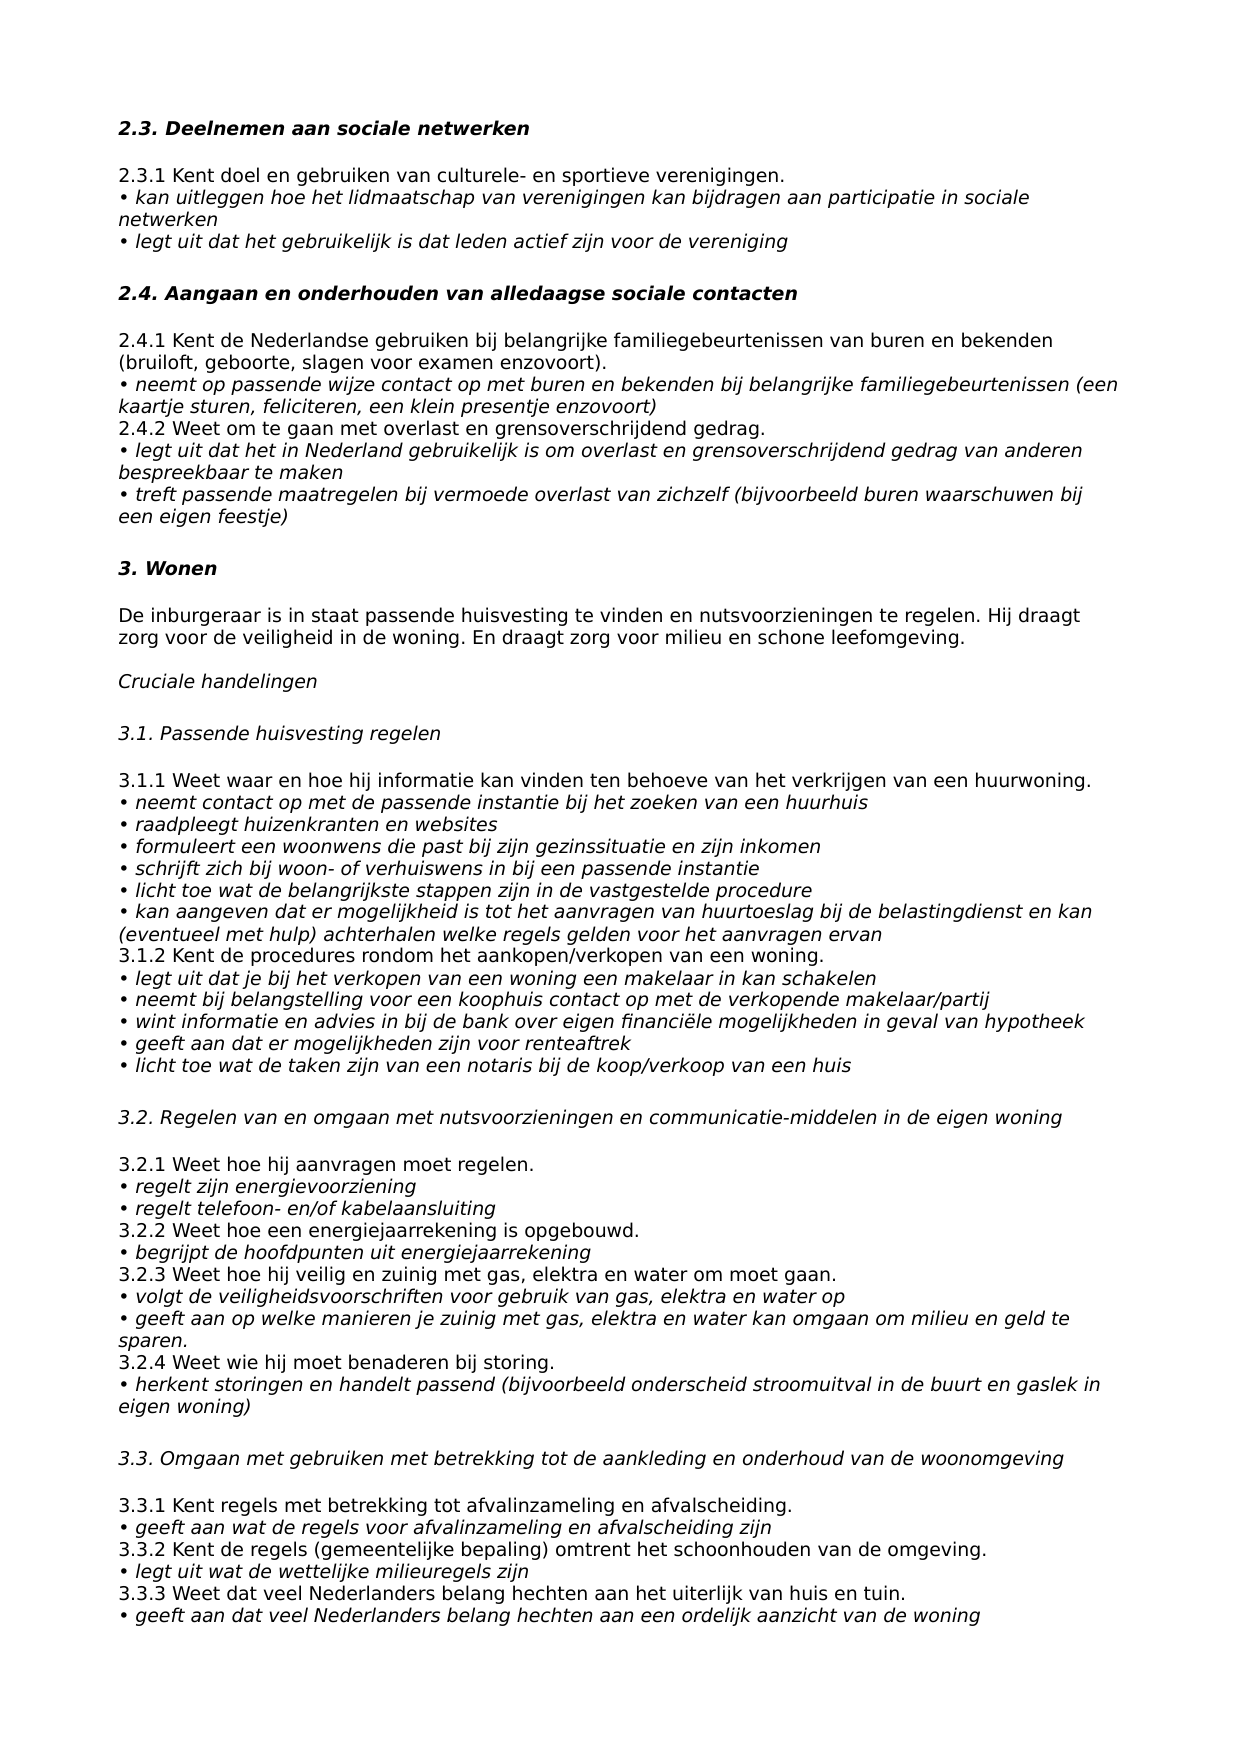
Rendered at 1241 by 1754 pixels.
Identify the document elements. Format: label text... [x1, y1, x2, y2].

text De inburgeraar is in staat passende huisvesting te vinden en nutsvoorzieningen te regelen. Hij draagt zorg voor de veiligheid in de woning. En draagt zorg voor milieu en schone leefomgeving. [118, 605, 1122, 649]
text 3.2.4 Weet wie hij moet benaderen bij storing. [118, 1352, 1122, 1374]
text • geeft aan dat veel Nederlanders belang hechten aan een ordelijk aanzicht van de woning [118, 1605, 1122, 1627]
text • kan uitleggen hoe het lidmaatschap van verenigingen kan bijdragen aan participatie in sociale netwerken [118, 187, 1122, 231]
text 2.4.2 Weet om te gaan met overlast en grensoverschrijdend gedrag. [118, 418, 1122, 440]
text • volgt de veiligheidsvoorschriften voor gebruik van gas, elektra en water op [118, 1286, 1122, 1308]
text • treft passende maatregelen bij vermoede overlast van zichzelf (bijvoorbeeld buren waarschuwen bij een eigen feestje) [118, 484, 1122, 528]
text • neemt bij belangstelling voor een koophuis contact op met de verkopende makelaar/partij [118, 989, 1122, 1011]
text • legt uit dat je bij het verkopen van een woning een makelaar in kan schakelen [118, 967, 1122, 989]
text • kan aangeven dat er mogelijkheid is tot het aanvragen van huurtoeslag bij de belastingdienst en kan (eventueel met hulp) achterhalen welke regels gelden voor het aanvragen ervan [118, 901, 1122, 945]
text • regelt telefoon- en/of kabelaansluiting [118, 1198, 1122, 1220]
text • schrijft zich bij woon- of verhuiswens in bij een passende instantie [118, 857, 1122, 879]
text • neemt contact op met de passende instantie bij het zoeken van een huurhuis [118, 792, 1122, 813]
text • formuleert een woonwens die past bij zijn gezinssituatie en zijn inkomen [118, 836, 1122, 857]
text • geeft aan dat er mogelijkheden zijn voor renteaftrek [118, 1033, 1122, 1055]
text 3.3.2 Kent de regels (gemeentelijke bepaling) omtrent het schoonhouden van de omgeving. [118, 1539, 1122, 1561]
text 3.1.1 Weet waar en hoe hij informatie kan vinden ten behoeve van het verkrijgen van een huurwoning. [118, 769, 1122, 792]
text 3.2.3 Weet hoe hij veilig en zuinig met gas, elektra en water om moet gaan. [118, 1264, 1122, 1286]
text 3.1.2 Kent de procedures rondom het aankopen/verkopen van een woning. [118, 945, 1122, 967]
text • regelt zijn energievoorziening [118, 1176, 1122, 1198]
subtitle 2.3. Deelnemen aan sociale netwerken [118, 118, 1122, 140]
text • wint informatie en advies in bij de bank over eigen financiële mogelijkheden in geval van hypotheek [118, 1011, 1122, 1033]
text • geeft aan op welke manieren je zuinig met gas, elektra en water kan omgaan om milieu en geld te sparen. [118, 1308, 1122, 1352]
subtitle 3.2. Regelen van en omgaan met nutsvoorzieningen en communicatie-middelen in de eigen woning [118, 1107, 1122, 1129]
text • herkent storingen en handelt passend (bijvoorbeeld onderscheid stroomuitval in de buurt en gaslek in eigen woning) [118, 1374, 1122, 1418]
text • legt uit wat de wettelijke milieuregels zijn [118, 1561, 1122, 1583]
text 2.4.1 Kent de Nederlandse gebruiken bij belangrijke familiegebeurtenissen van buren en bekenden (bruiloft, geboorte, slagen voor examen enzovoort). [118, 330, 1122, 374]
text 3.3.3 Weet dat veel Nederlanders belang hechten aan het uiterlijk van huis en tuin. [118, 1583, 1122, 1605]
text • begrijpt de hoofdpunten uit energiejaarrekening [118, 1242, 1122, 1264]
subtitle 3.1. Passende huisvesting regelen [118, 723, 1122, 744]
text • licht toe wat de belangrijkste stappen zijn in de vastgestelde procedure [118, 879, 1122, 901]
text 3.2.2 Weet hoe een energiejaarrekening is opgebouwd. [118, 1220, 1122, 1242]
subtitle 2.4. Aangaan en onderhouden van alledaagse sociale contacten [118, 283, 1122, 305]
subtitle 3. Wonen [118, 558, 1122, 580]
text 2.3.1 Kent doel en gebruiken van culturele- en sportieve verenigingen. [118, 165, 1122, 187]
text • licht toe wat de taken zijn van een notaris bij de koop/verkoop van een huis [118, 1055, 1122, 1077]
text 3.3.1 Kent regels met betrekking tot afvalinzameling en afvalscheiding. [118, 1495, 1122, 1517]
text • legt uit dat het in Nederland gebruikelijk is om overlast en grensoverschrijdend gedrag van anderen bespreekbaar te maken [118, 440, 1122, 484]
text • neemt op passende wijze contact op met buren en bekenden bij belangrijke familiegebeurtenissen (een kaartje sturen, feliciteren, een klein presentje enzovoort) [118, 374, 1122, 418]
text • geeft aan wat de regels voor afvalinzameling en afvalscheiding zijn [118, 1517, 1122, 1539]
text • raadpleegt huizenkranten en websites [118, 813, 1122, 836]
text • legt uit dat het gebruikelijk is dat leden actief zijn voor de vereniging [118, 231, 1122, 253]
subtitle Cruciale handelingen [118, 671, 1122, 693]
text 3.2.1 Weet hoe hij aanvragen moet regelen. [118, 1154, 1122, 1176]
subtitle 3.3. Omgaan met gebruiken met betrekking tot de aankleding en onderhoud van de woonomgeving [118, 1448, 1122, 1470]
